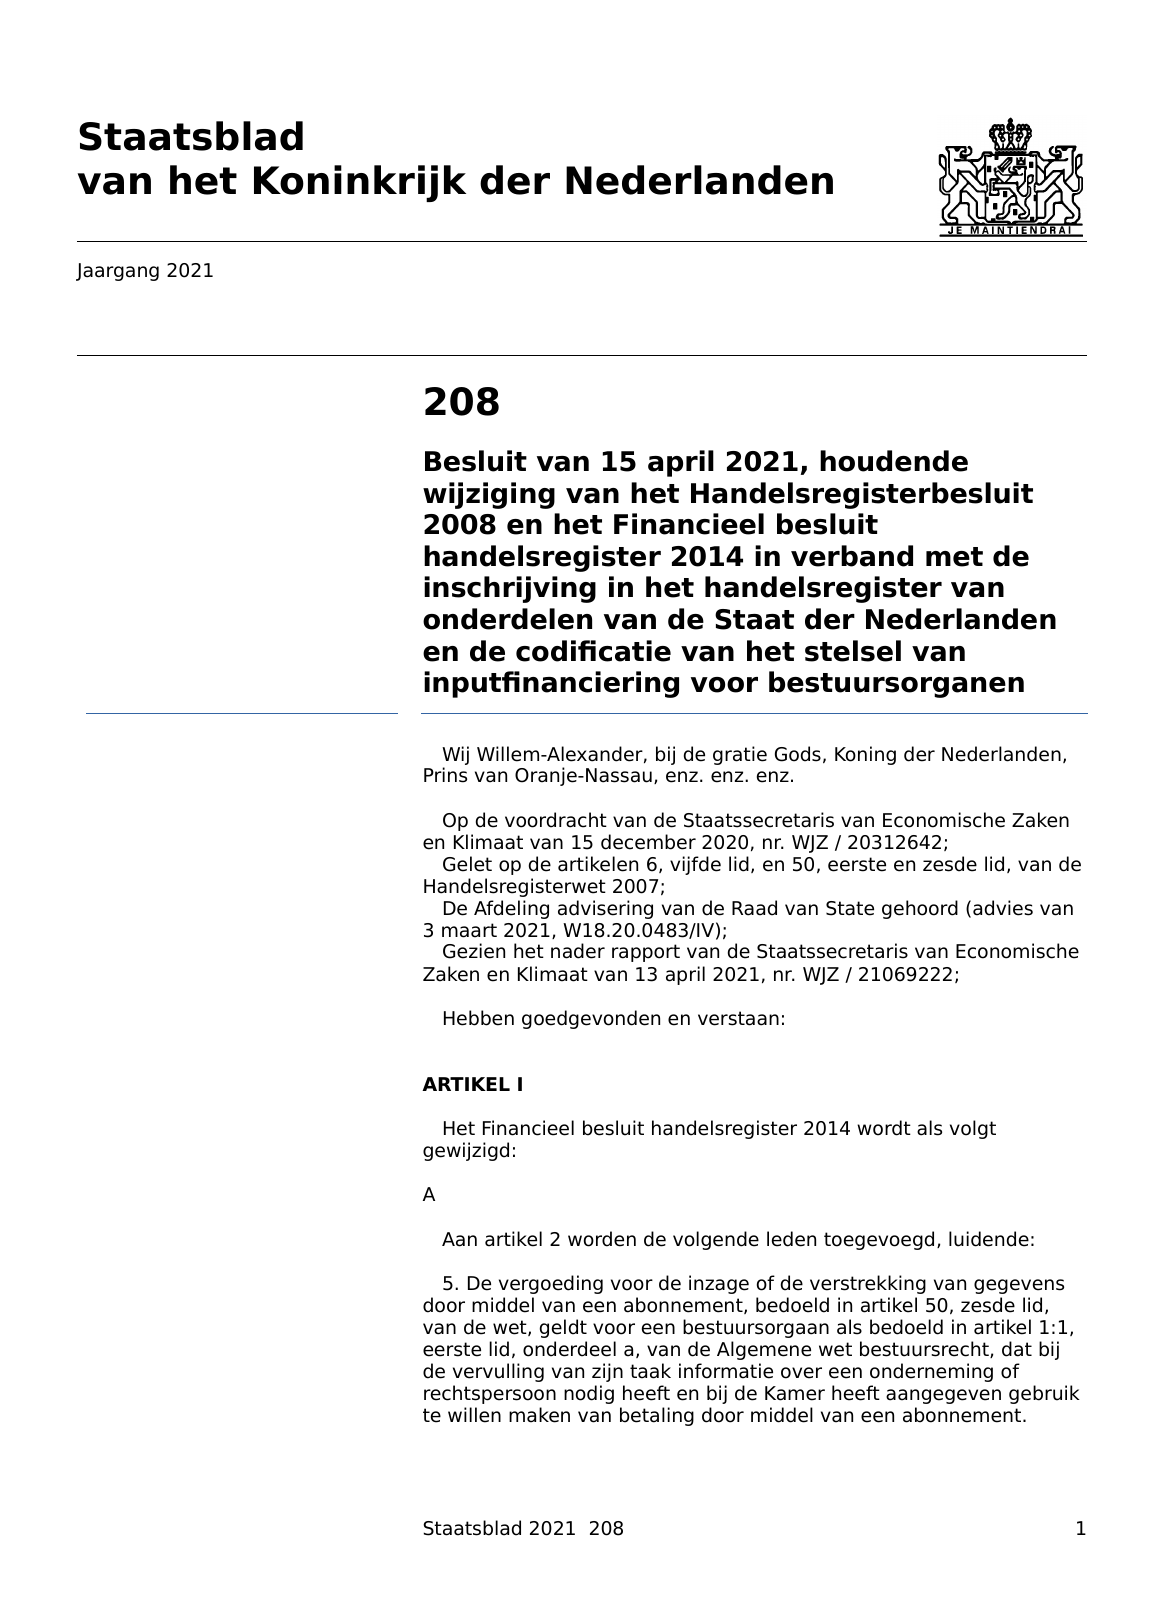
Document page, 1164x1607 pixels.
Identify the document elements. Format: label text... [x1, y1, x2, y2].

table_header Staatsblad van het Koninkrijk der Nederlanden [77, 100, 886, 241]
text Hebben goedgevonden en verstaan: [422, 1008, 1087, 1029]
text Gelet op de artikelen 6, vijfde lid, en 50, eerste en zesde lid, van de Handelsregisterwet 2007; [422, 853, 1087, 897]
text Op de voordracht van de Staatssecretaris van Economische Zaken en Klimaat van 15 december 2020, nr. WJZ / 20312642; [422, 809, 1087, 853]
text Aan artikel 2 worden de volgende leden toegevoegd, luidende: [422, 1228, 1087, 1250]
text A [422, 1184, 1087, 1206]
text 5. De vergoeding voor de inzage of de verstrekking van gegevens door middel van een abonnement, bedoeld in artikel 50, zesde lid, van de wet, geldt voor een bestuursorgaan als bedoeld in artikel 1:1, eerste lid, onderdeel a, van de Algemene wet bestuursrecht, dat bij de vervulling van zijn taak informatie over een onderneming of rechtspersoon nodig heeft en bij de Kamer heeft aangegeven gebruik te willen maken van betaling door middel van een abonnement. [422, 1273, 1087, 1426]
table_header [886, 100, 1087, 241]
subtitle 208 [422, 381, 1087, 424]
text Besluit van 15 april 2021, houdende wijziging van het Handelsregisterbesluit 2008 en het Financieel besluit handelsregister 2014 in verband met de inschrijving in het handelsregister van onderdelen van de Staat der Nederlanden en de codificatie van het stelsel van inputfinanciering voor bestuursorganen [422, 447, 1087, 699]
table_cell Jaargang 2021 [77, 242, 1087, 355]
picture [936, 115, 1087, 240]
text Gezien het nader rapport van de Staatssecretaris van Economische Zaken en Klimaat van 13 april 2021, nr. WJZ / 21069222; [422, 941, 1087, 985]
text Wij Willem-Alexander, bij de gratie Gods, Koning der Nederlanden, Prins van Oranje-Nassau, enz. enz. enz. [422, 743, 1087, 787]
text Het Financieel besluit handelsregister 2014 wordt als volgt gewijzigd: [422, 1118, 1087, 1162]
subtitle ARTIKEL I [422, 1074, 1087, 1096]
text De Afdeling advisering van de Raad van State gehoord (advies van 3 maart 2021, W18.20.0483/IV); [422, 897, 1087, 941]
